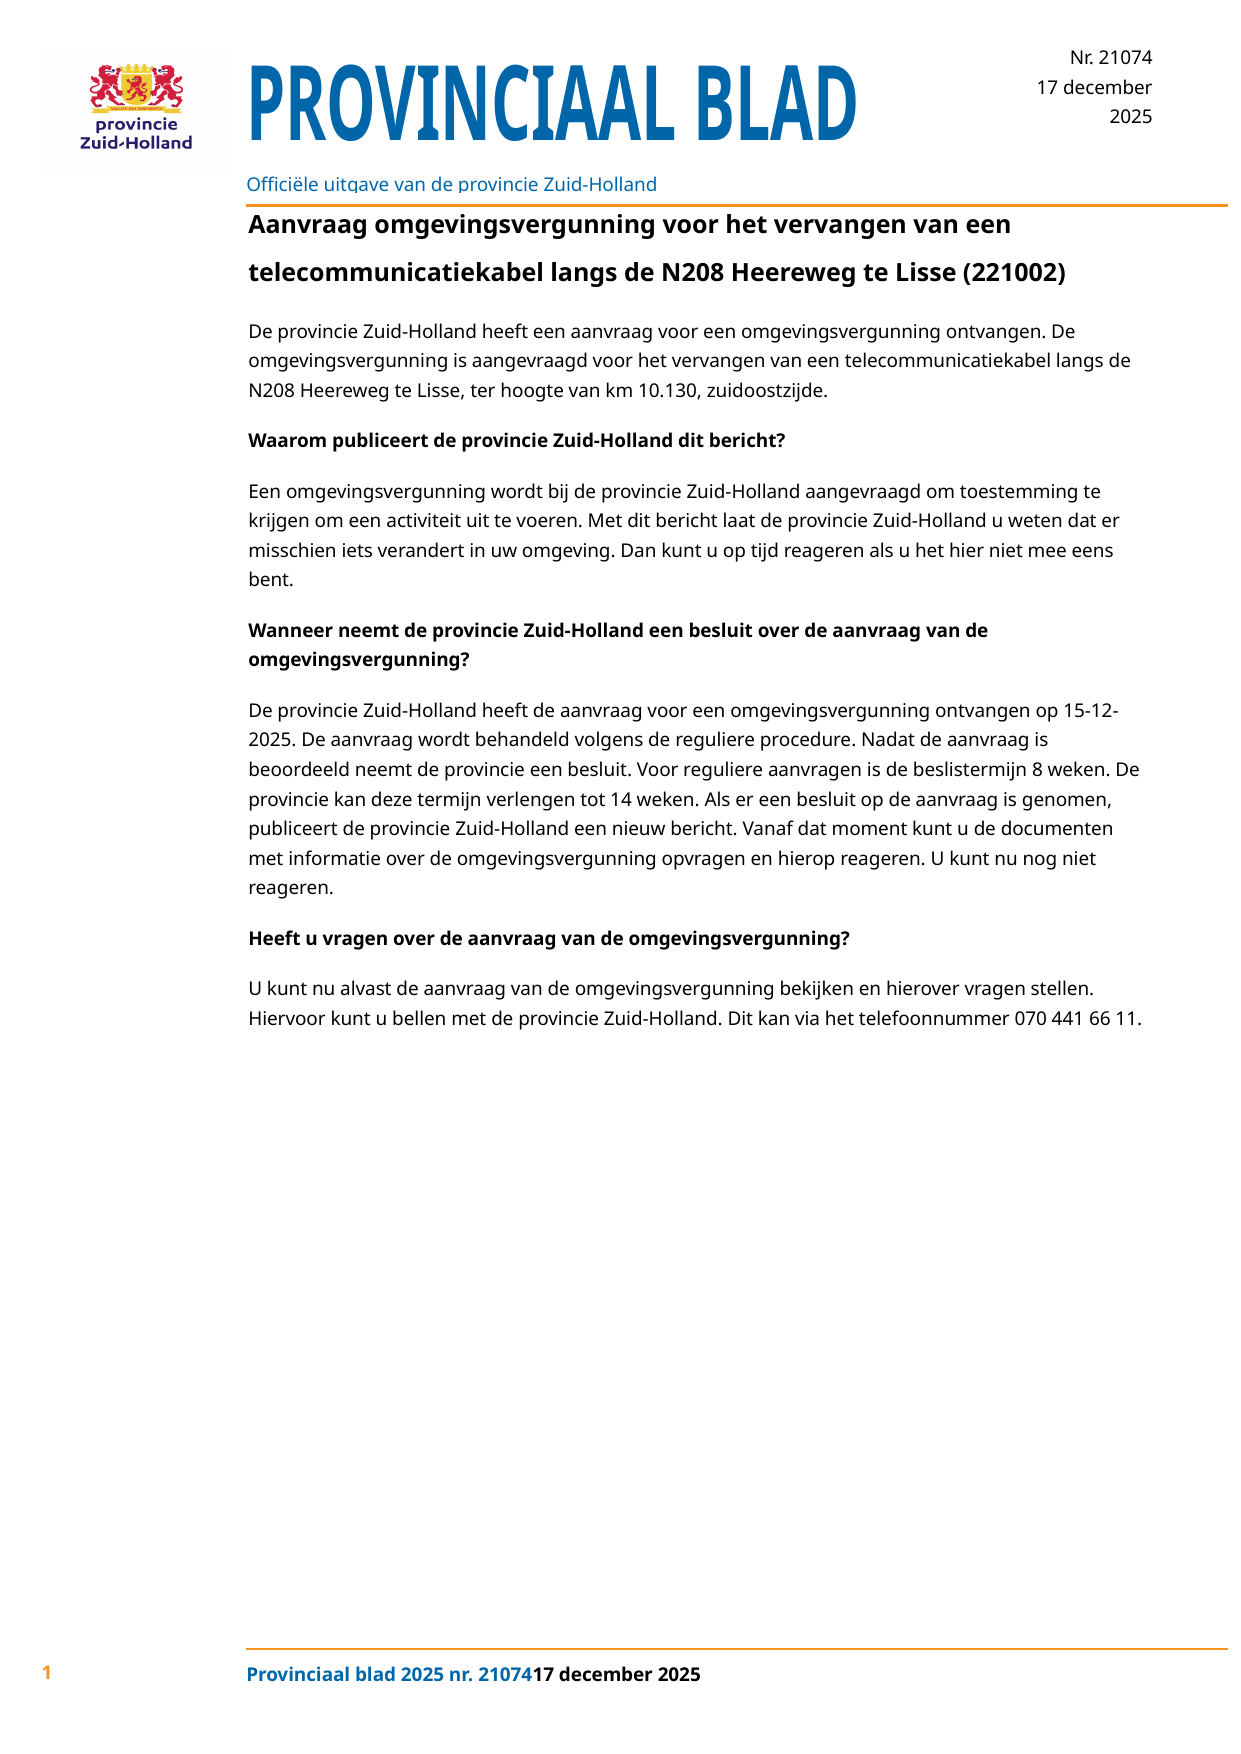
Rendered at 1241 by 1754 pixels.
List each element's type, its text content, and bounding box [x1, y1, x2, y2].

text Heeft u vragen over de aanvraag van de omgevingsvergunning? [248, 925, 1152, 951]
text De provincie Zuid-Holland heeft de aanvraag voor een omgevingsvergunning ontvangen op 15-12-2025. De aanvraag wordt behandeld volgens de reguliere procedure. Nadat de aanvraag is beoordeeld neemt de provincie een besluit. Voor reguliere aanvragen is de beslistermijn 8 weken. De provincie kan deze termijn verlengen tot 14 weken. Als er een besluit op de aanvraag is genomen, publiceert de provincie Zuid-Holland een nieuw bericht. Vanaf dat moment kunt u de documenten met informatie over de omgevingsvergunning opvragen en hierop reageren. U kunt nu nog niet reageren. [248, 697, 1152, 900]
text Waarom publiceert de provincie Zuid-Holland dit bericht? [248, 427, 1152, 453]
text De provincie Zuid-Holland heeft een aanvraag voor een omgevingsvergunning ontvangen. De omgevingsvergunning is aangevraagd voor het vervangen van een telecommunicatiekabel langs de N208 Heereweg te Lisse, ter hoogte van km 10.130, zuidoostzijde. [248, 318, 1152, 403]
text Aanvraag omgevingsvergunning voor het vervangen van een telecommunicatiekabel langs de N208 Heereweg te Lisse (221002) [248, 207, 1152, 288]
picture [41, 47, 231, 172]
text Een omgevingsvergunning wordt bij de provincie Zuid-Holland aangevraagd om toestemming te krijgen om een activiteit uit te voeren. Met dit bericht laat de provincie Zuid-Holland u weten dat er misschien iets verandert in uw omgeving. Dan kunt u op tijd reageren als u het hier niet mee eens bent. [248, 478, 1152, 592]
text Wanneer neemt de provincie Zuid-Holland een besluit over de aanvraag van de omgevingsvergunning? [248, 617, 1152, 672]
text U kunt nu alvast de aanvraag van de omgevingsvergunning bekijken en hierover vragen stellen. Hiervoor kunt u bellen met de provincie Zuid-Holland. Dit kan via het telefoonnummer 070 441 66 11. [248, 975, 1152, 1031]
